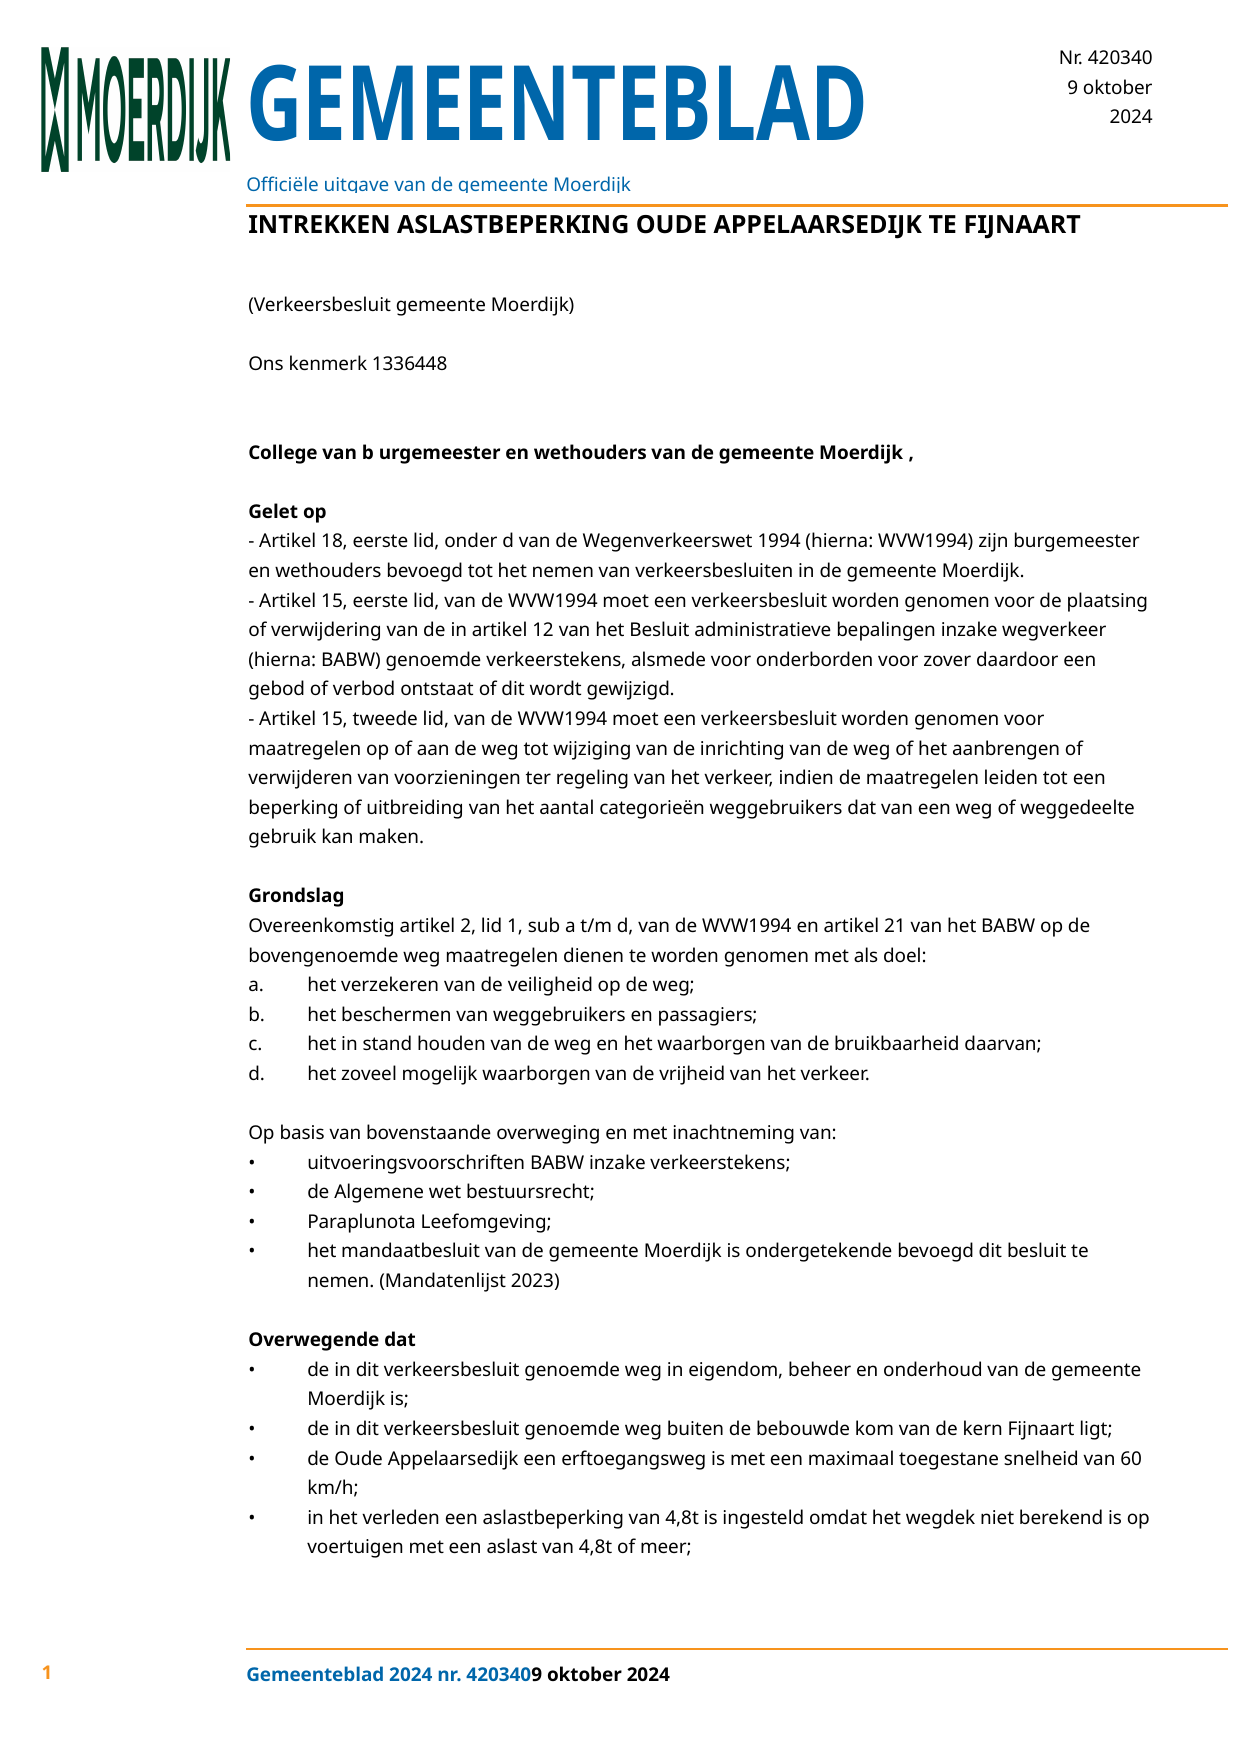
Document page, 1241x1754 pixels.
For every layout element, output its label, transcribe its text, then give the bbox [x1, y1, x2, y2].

text (Verkeersbesluit gemeente Moerdijk) [248, 291, 1152, 317]
list in het verleden een aslastbeperking van 4,8t is ingesteld omdat het wegdek niet berekend is op voertuigen met een aslast van 4,8t of meer; [248, 1504, 1152, 1559]
list het in stand houden van de weg en het waarborgen van de bruikbaarheid daarvan; [248, 1031, 1152, 1056]
text College van b urgemeester en wethouders van de gemeente Moerdijk , [248, 439, 1152, 465]
list de in dit verkeersbesluit genoemde weg in eigendom, beheer en onderhoud van de gemeente Moerdijk is; [248, 1356, 1152, 1411]
text Ons kenmerk 1336448 [248, 350, 1152, 376]
list Paraplunota Leefomgeving; [248, 1208, 1152, 1234]
text Grondslag [248, 883, 1152, 908]
list uitvoeringsvoorschriften BABW inzake verkeerstekens; [248, 1149, 1152, 1175]
text Overwegende dat [248, 1326, 1152, 1352]
picture [41, 47, 231, 172]
list het mandaatbesluit van de gemeente Moerdijk is ondergetekende bevoegd dit besluit te nemen. (Mandatenlijst 2023) [248, 1238, 1152, 1293]
list de Oude Appelaarsedijk een erftoegangsweg is met een maximaal toegestane snelheid van 60 km/h; [248, 1445, 1152, 1500]
text Gelet op [248, 498, 1152, 524]
text INTREKKEN ASLASTBEPERKING OUDE APPELAARSEDIJK TE FIJNAART [248, 207, 1152, 241]
list de Algemene wet bestuursrecht; [248, 1178, 1152, 1204]
list het beschermen van weggebruikers en passagiers; [248, 1001, 1152, 1027]
text - Artikel 15, eerste lid, van de WVW1994 moet een verkeersbesluit worden genomen voor de plaatsing of verwijdering van de in artikel 12 van het Besluit administratieve bepalingen inzake wegverkeer (hierna: BABW) genoemde verkeerstekens, alsmede voor onderborden voor zover daardoor een gebod of verbod ontstaat of dit wordt gewijzigd. [248, 587, 1152, 701]
text Overeenkomstig artikel 2, lid 1, sub a t/m d, van de WVW1994 en artikel 21 van het BABW op de bovengenoemde weg maatregelen dienen te worden genomen met als doel: [248, 912, 1152, 968]
text - Artikel 18, eerste lid, onder d van de Wegenverkeerswet 1994 (hierna: WVW1994) zijn burgemeester en wethouders bevoegd tot het nemen van verkeersbesluiten in de gemeente Moerdijk. [248, 528, 1152, 583]
list het zoveel mogelijk waarborgen van de vrijheid van het verkeer. [248, 1060, 1152, 1086]
list de in dit verkeersbesluit genoemde weg buiten de bebouwde kom van de kern Fijnaart ligt; [248, 1415, 1152, 1441]
text - Artikel 15, tweede lid, van de WVW1994 moet een verkeersbesluit worden genomen voor maatregelen op of aan de weg tot wijziging van de inrichting van de weg of het aanbrengen of verwijderen van voorzieningen ter regeling van het verkeer, indien de maatregelen leiden tot een beperking of uitbreiding van het aantal categorieën weggebruikers dat van een weg of weggedeelte gebruik kan maken. [248, 705, 1152, 849]
text Op basis van bovenstaande overweging en met inachtneming van: [248, 1119, 1152, 1145]
list het verzekeren van de veiligheid op de weg; [248, 971, 1152, 997]
